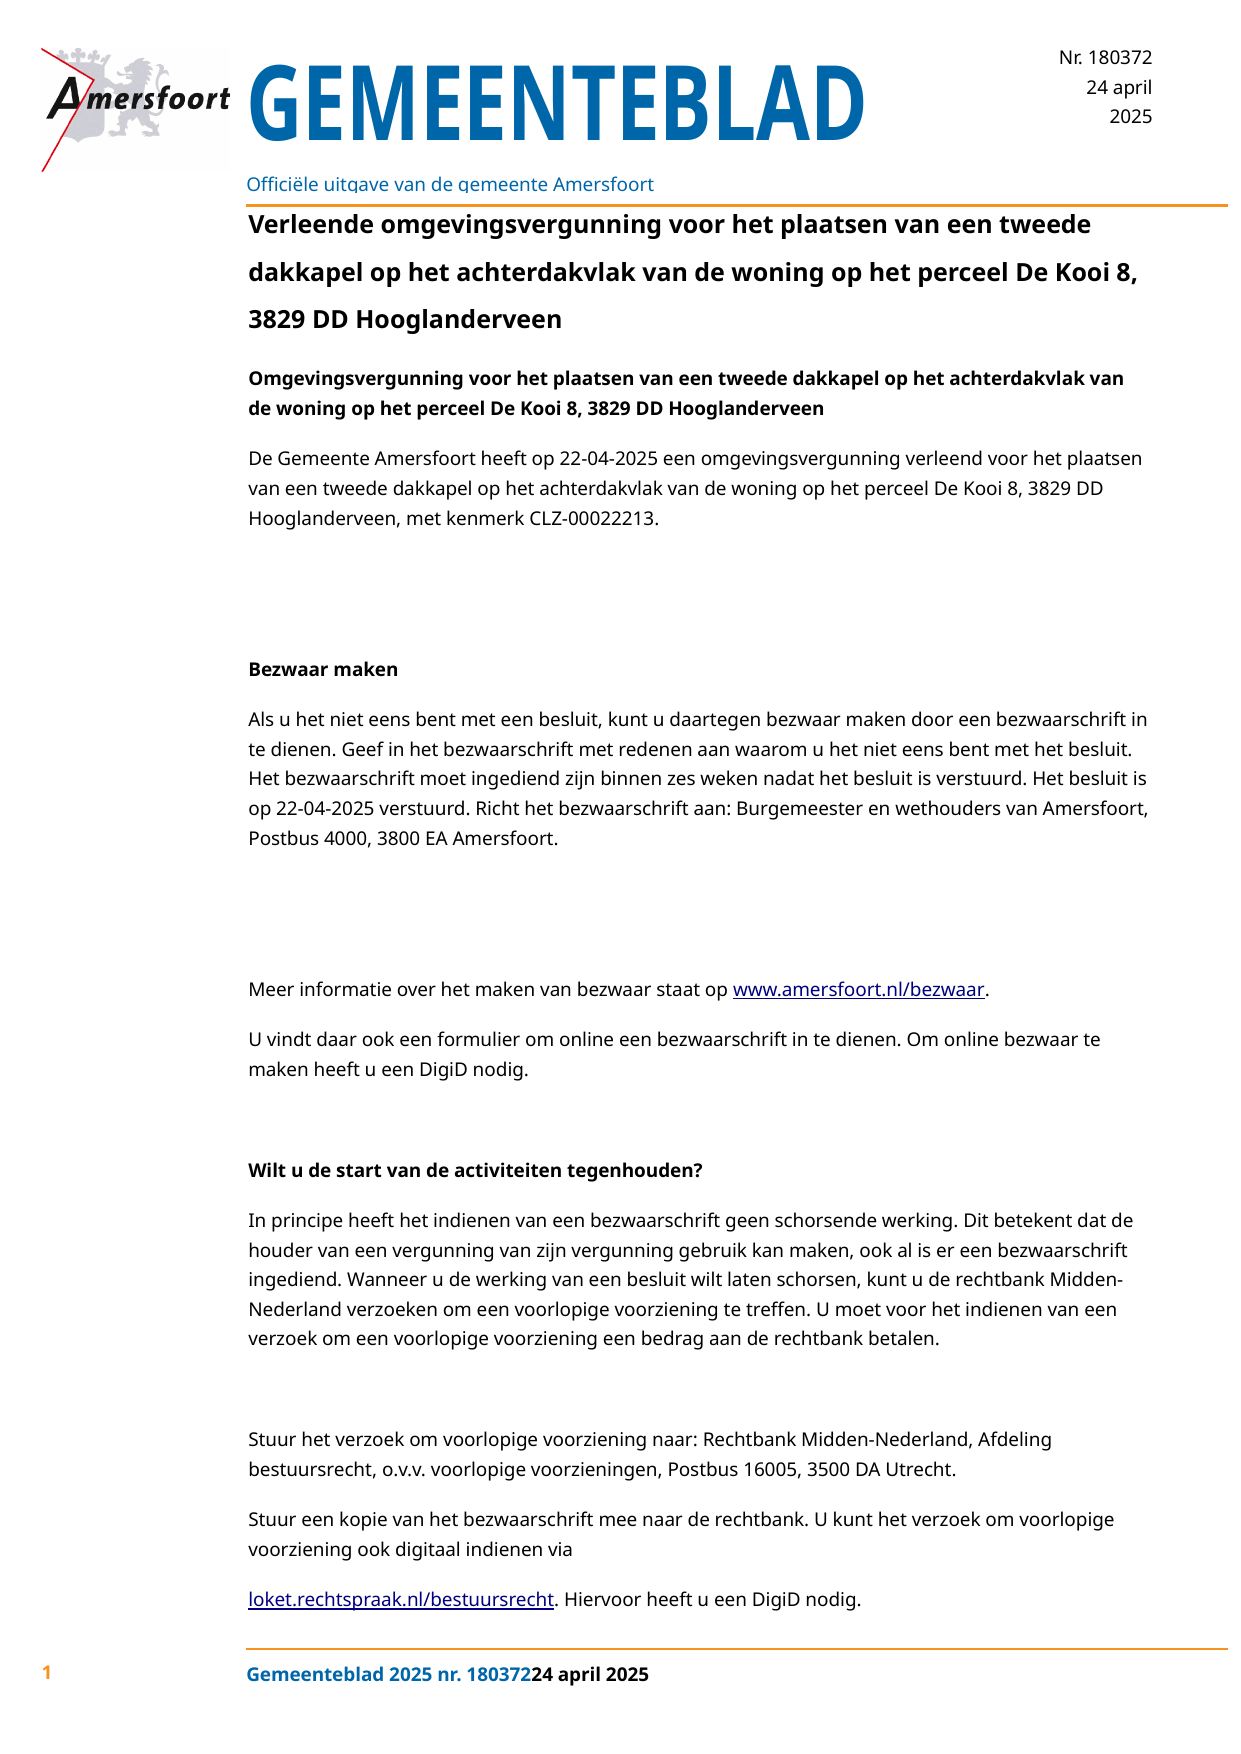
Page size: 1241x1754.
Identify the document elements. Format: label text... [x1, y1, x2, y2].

text Verleende omgevingsvergunning voor het plaatsen van een tweede dakkapel op het achterdakvlak van de woning op het perceel De Kooi 8, 3829 DD Hooglanderveen [248, 207, 1152, 336]
picture [41, 47, 231, 172]
text Als u het niet eens bent met een besluit, kunt u daartegen bezwaar maken door een bezwaarschrift in te dienen. Geef in het bezwaarschrift met redenen aan waarom u het niet eens bent met het besluit. Het bezwaarschrift moet ingediend zijn binnen zes weken nadat het besluit is verstuurd. Het besluit is op 22-04-2025 verstuurd. Richt het bezwaarschrift aan: Burgemeester en wethouders van Amersfoort, Postbus 4000, 3800 EA Amersfoort. [248, 706, 1152, 850]
text Meer informatie over het maken van bezwaar staat op www.amersfoort.nl/bezwaar. [248, 976, 1152, 1002]
text Omgevingsvergunning voor het plaatsen van een tweede dakkapel op het achterdakvlak van de woning op het perceel De Kooi 8, 3829 DD Hooglanderveen [248, 366, 1152, 421]
text Wilt u de start van de activiteiten tegenhouden? [248, 1157, 1152, 1182]
text In principe heeft het indienen van een bezwaarschrift geen schorsende werking. Dit betekent dat de houder van een vergunning van zijn vergunning gebruik kan maken, ook al is er een bezwaarschrift ingediend. Wanneer u de werking van een besluit wilt laten schorsen, kunt u de rechtbank Midden-Nederland verzoeken om een voorlopige voorziening te treffen. U moet voor het indienen van een verzoek om een voorlopige voorziening een bedrag aan de rechtbank betalen. [248, 1207, 1152, 1351]
text Bezwaar maken [248, 656, 1152, 682]
text loket.rechtspraak.nl/bestuursrecht. Hiervoor heeft u een DigiD nodig. [248, 1586, 1152, 1612]
text De Gemeente Amersfoort heeft op 22-04-2025 een omgevingsvergunning verleend voor het plaatsen van een tweede dakkapel op het achterdakvlak van de woning op het perceel De Kooi 8, 3829 DD Hooglanderveen, met kenmerk CLZ-00022213. [248, 446, 1152, 530]
text U vindt daar ook een formulier om online een bezwaarschrift in te dienen. Om online bezwaar te maken heeft u een DigiD nodig. [248, 1026, 1152, 1082]
text Stuur een kopie van het bezwaarschrift mee naar de rechtbank. U kunt het verzoek om voorlopige voorziening ook digitaal indienen via [248, 1506, 1152, 1562]
text Stuur het verzoek om voorlopige voorziening naar: Rechtbank Midden-Nederland, Afdeling bestuursrecht, o.v.v. voorlopige voorzieningen, Postbus 16005, 3500 DA Utrecht. [248, 1426, 1152, 1482]
